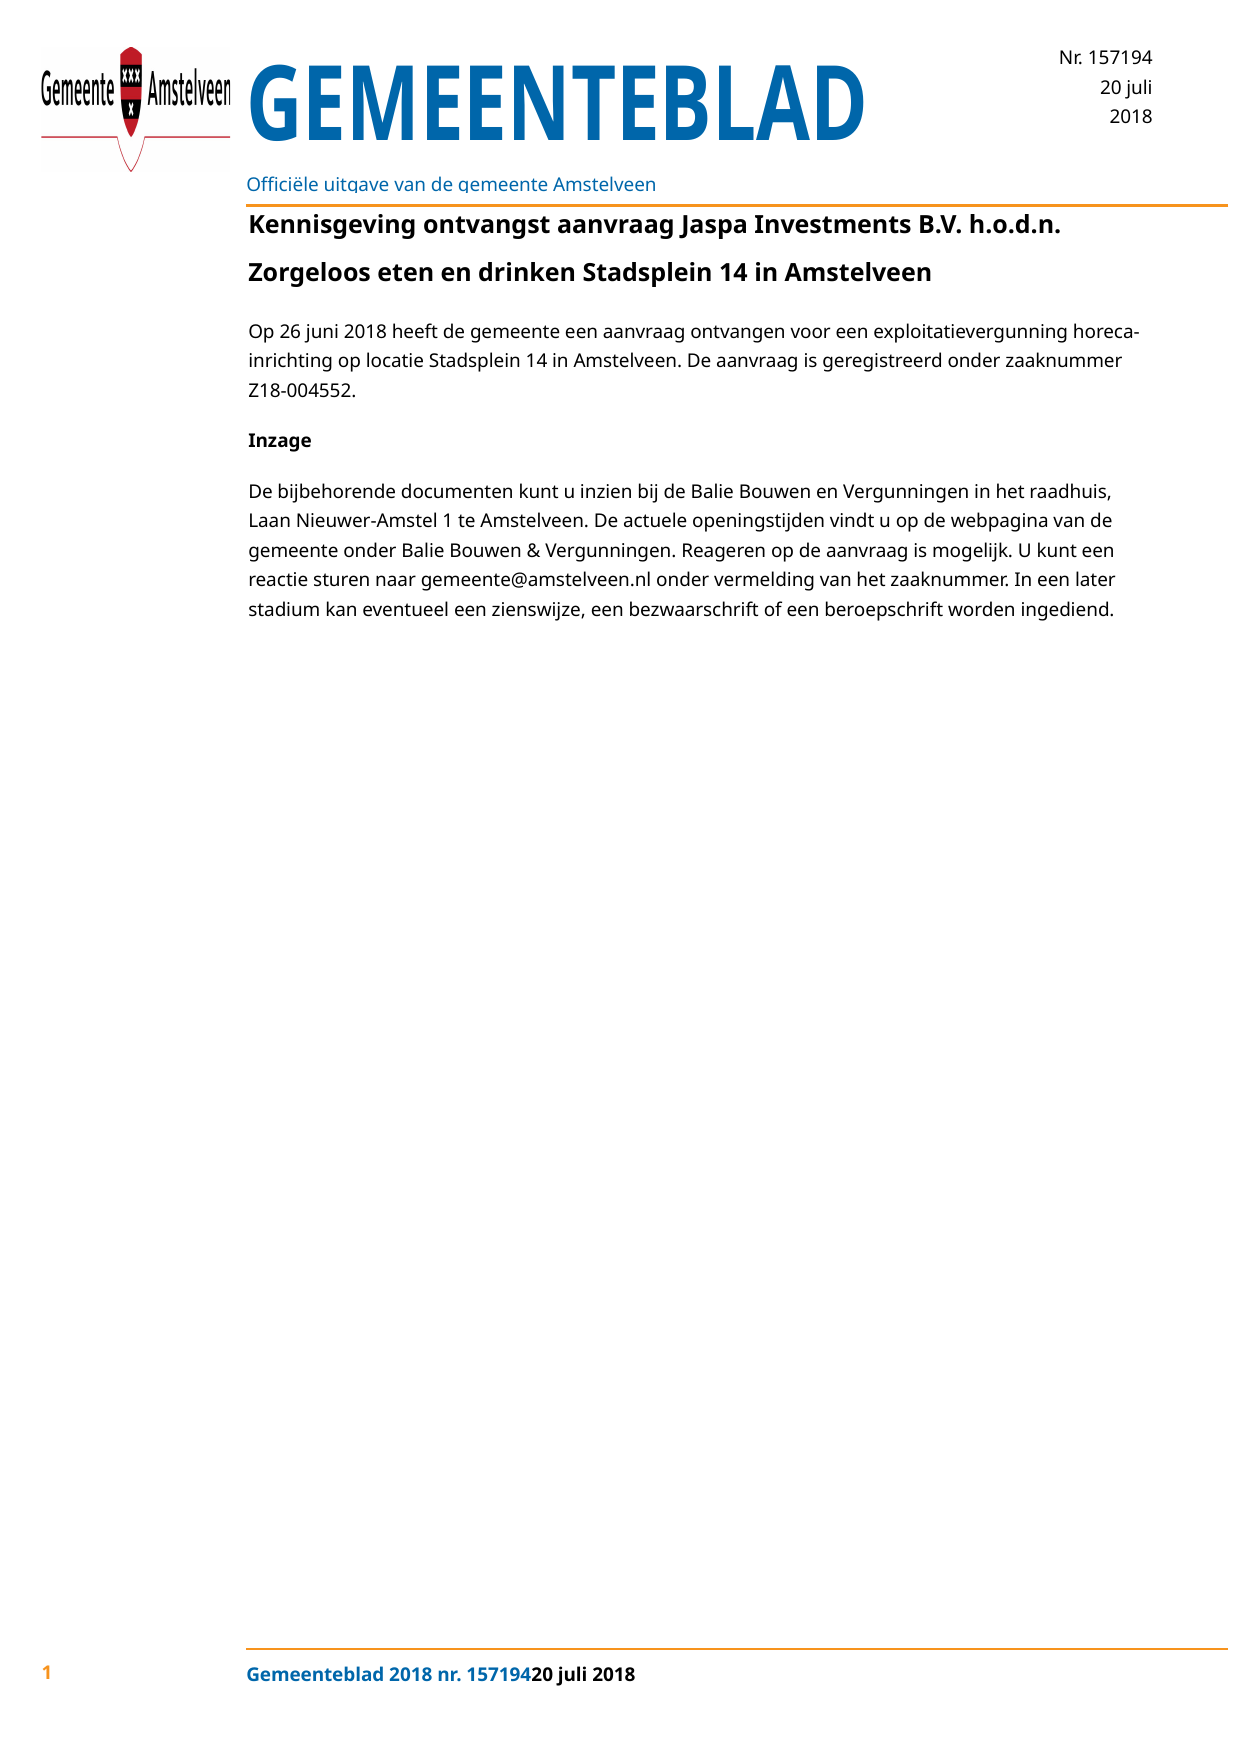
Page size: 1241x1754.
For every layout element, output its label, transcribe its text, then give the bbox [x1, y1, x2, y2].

text Inzage [248, 427, 1152, 453]
picture [41, 47, 231, 172]
text Op 26 juni 2018 heeft de gemeente een aanvraag ontvangen voor een exploitatievergunning horeca-inrichting op locatie Stadsplein 14 in Amstelveen. De aanvraag is geregistreerd onder zaaknummer Z18-004552. [248, 318, 1152, 403]
text Kennisgeving ontvangst aanvraag Jaspa Investments B.V. h.o.d.n. Zorgeloos eten en drinken Stadsplein 14 in Amstelveen [248, 207, 1152, 288]
text De bijbehorende documenten kunt u inzien bij de Balie Bouwen en Vergunningen in het raadhuis, Laan Nieuwer-Amstel 1 te Amstelveen. De actuele openingstijden vindt u op de webpagina van de gemeente onder Balie Bouwen & Vergunningen. Reageren op de aanvraag is mogelijk. U kunt een reactie sturen naar gemeente@amstelveen.nl onder vermelding van het zaaknummer. In een later stadium kan eventueel een zienswijze, een bezwaarschrift of een beroepschrift worden ingediend. [248, 478, 1152, 622]
